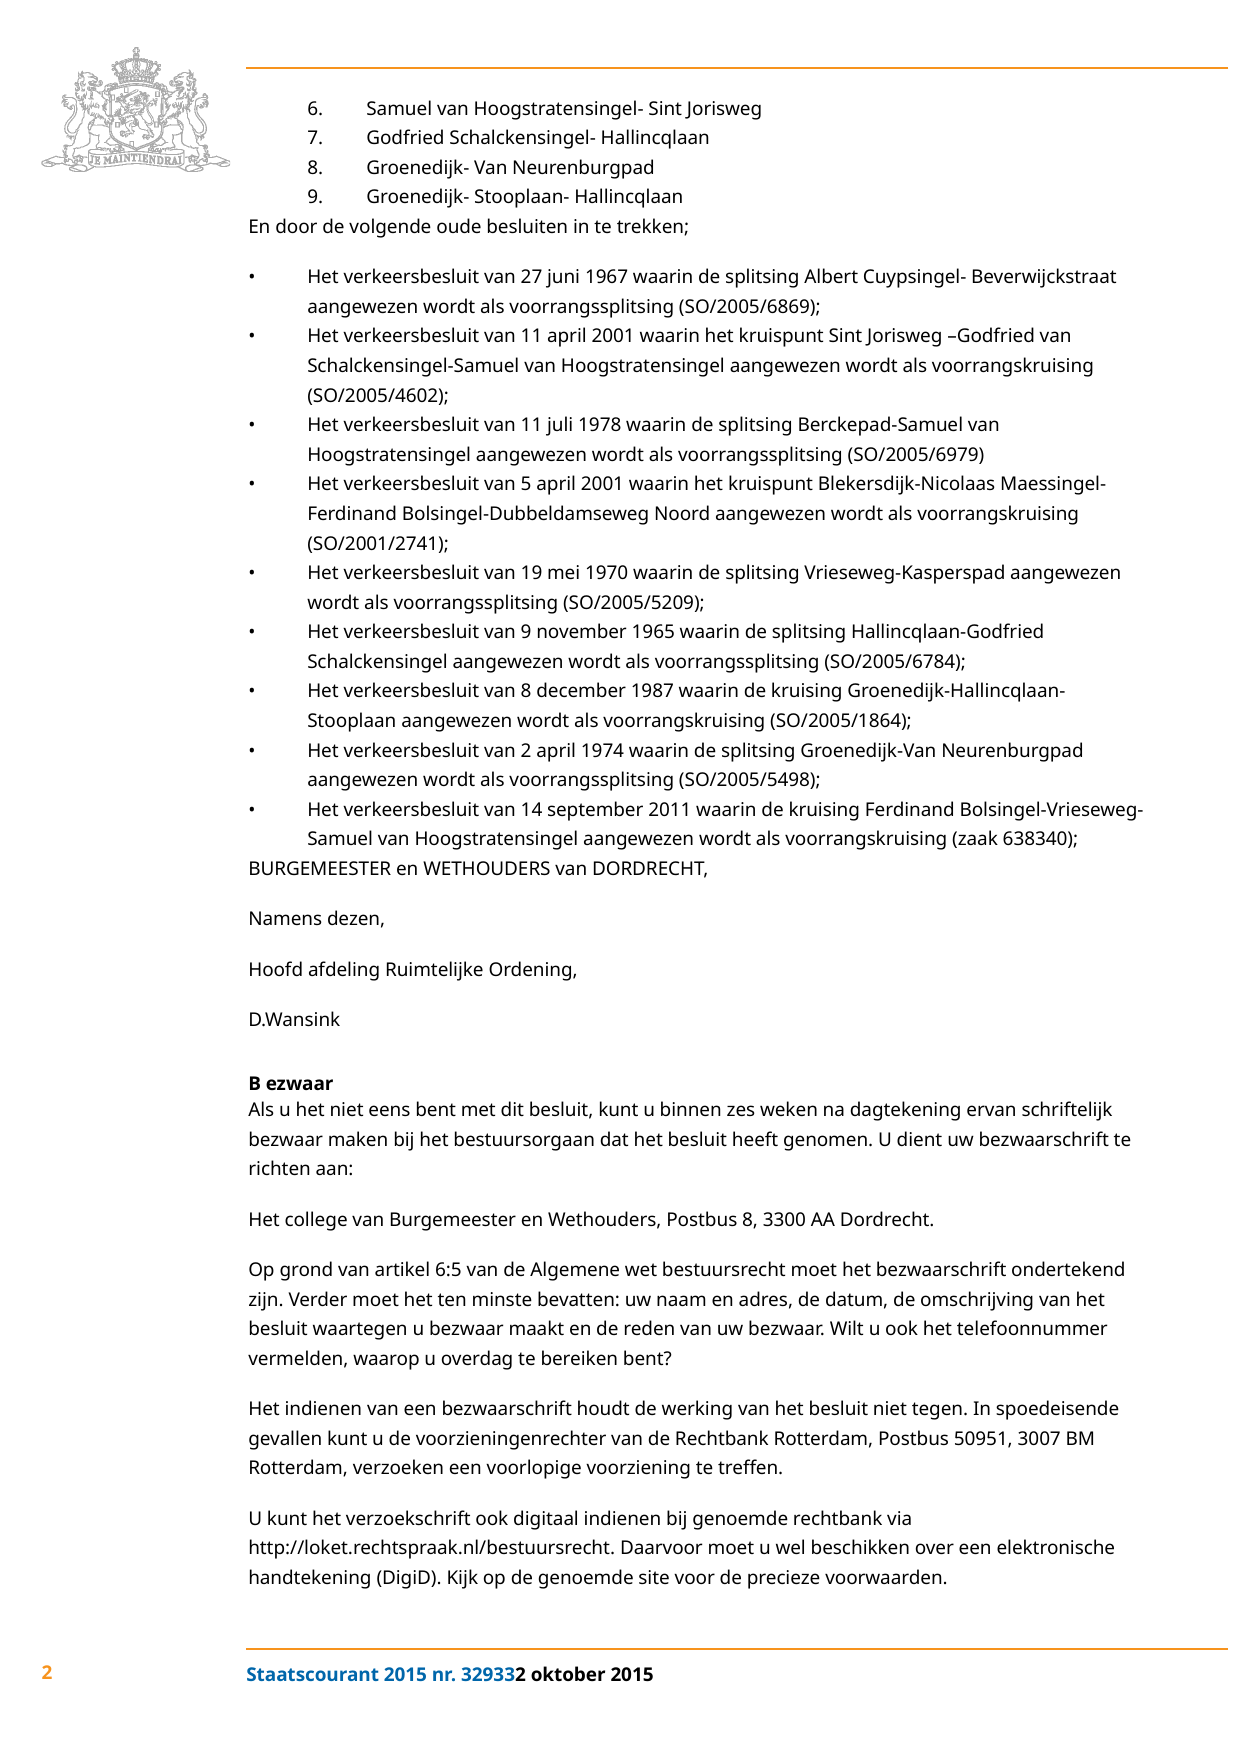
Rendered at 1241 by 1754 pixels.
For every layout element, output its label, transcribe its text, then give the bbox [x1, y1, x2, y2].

text Het college van Burgemeester en Wethouders, Postbus 8, 3300 AA Dordrecht. [248, 1206, 1152, 1231]
text Op grond van artikel 6:5 van de Algemene wet bestuursrecht moet het bezwaarschrift ondertekend zijn. Verder moet het ten minste bevatten: uw naam en adres, de datum, de omschrijving van het besluit waartegen u bezwaar maakt en de reden van uw bezwaar. Wilt u ook het telefoonnummer vermelden, waarop u overdag te bereiken bent? [248, 1256, 1152, 1371]
list Samuel van Hoogstratensingel- Sint Jorisweg [307, 95, 1152, 121]
text D.Wansink [248, 1006, 1152, 1032]
list Het verkeersbesluit van 5 april 2001 waarin het kruispunt Blekersdijk-Nicolaas Maessingel-Ferdinand Bolsingel-Dubbeldamseweg Noord aangewezen wordt als voorrangskruising (SO/2001/2741); [248, 471, 1152, 556]
picture [41, 47, 231, 172]
list Godfried Schalckensingel- Hallincqlaan [307, 124, 1152, 150]
text Als u het niet eens bent met dit besluit, kunt u binnen zes weken na dagtekening ervan schriftelijk bezwaar maken bij het bestuursorgaan dat het besluit heeft genomen. U dient uw bezwaarschrift te richten aan: [248, 1096, 1152, 1181]
text Hoofd afdeling Ruimtelijke Ordening, [248, 956, 1152, 982]
list Het verkeersbesluit van 14 september 2011 waarin de kruising Ferdinand Bolsingel-Vrieseweg-Samuel van Hoogstratensingel aangewezen wordt als voorrangskruising (zaak 638340); [248, 796, 1152, 851]
list Het verkeersbesluit van 19 mei 1970 waarin de splitsing Vrieseweg-Kasperspad aangewezen wordt als voorrangssplitsing (SO/2005/5209); [248, 559, 1152, 615]
list Het verkeersbesluit van 11 april 2001 waarin het kruispunt Sint Jorisweg –Godfried van Schalckensingel-Samuel van Hoogstratensingel aangewezen wordt als voorrangskruising (SO/2005/4602); [248, 323, 1152, 408]
list Groenedijk- Stooplaan- Hallincqlaan [307, 183, 1152, 209]
list Het verkeersbesluit van 8 december 1987 waarin de kruising Groenedijk-Hallincqlaan-Stooplaan aangewezen wordt als voorrangskruising (SO/2005/1864); [248, 678, 1152, 733]
text En door de volgende oude besluiten in te trekken; [248, 213, 1152, 239]
text Het indienen van een bezwaarschrift houdt de werking van het besluit niet tegen. In spoedeisende gevallen kunt u de voorzieningenrechter van de Rechtbank Rotterdam, Postbus 50951, 3007 BM Rotterdam, verzoeken een voorlopige voorziening te treffen. [248, 1395, 1152, 1480]
list Het verkeersbesluit van 2 april 1974 waarin de splitsing Groenedijk-Van Neurenburgpad aangewezen wordt als voorrangssplitsing (SO/2005/5498); [248, 737, 1152, 792]
list Het verkeersbesluit van 9 november 1965 waarin de splitsing Hallincqlaan-Godfried Schalckensingel aangewezen wordt als voorrangssplitsing (SO/2005/6784); [248, 618, 1152, 674]
text U kunt het verzoekschrift ook digitaal indienen bij genoemde rechtbank via http://loket.rechtspraak.nl/bestuursrecht. Daarvoor moet u wel beschikken over een elektronische handtekening (DigiD). Kijk op de genoemde site voor de precieze voorwaarden. [248, 1505, 1152, 1590]
list Het verkeersbesluit van 11 juli 1978 waarin de splitsing Berckepad-Samuel van Hoogstratensingel aangewezen wordt als voorrangssplitsing (SO/2005/6979) [248, 411, 1152, 467]
text B ezwaar [248, 1070, 1152, 1096]
list Groenedijk- Van Neurenburgpad [307, 154, 1152, 180]
text BURGEMEESTER en WETHOUDERS van DORDRECHT, [248, 855, 1152, 881]
list Het verkeersbesluit van 27 juni 1967 waarin de splitsing Albert Cuypsingel- Beverwijckstraat aangewezen wordt als voorrangssplitsing (SO/2005/6869); [248, 263, 1152, 319]
text Namens dezen, [248, 906, 1152, 931]
